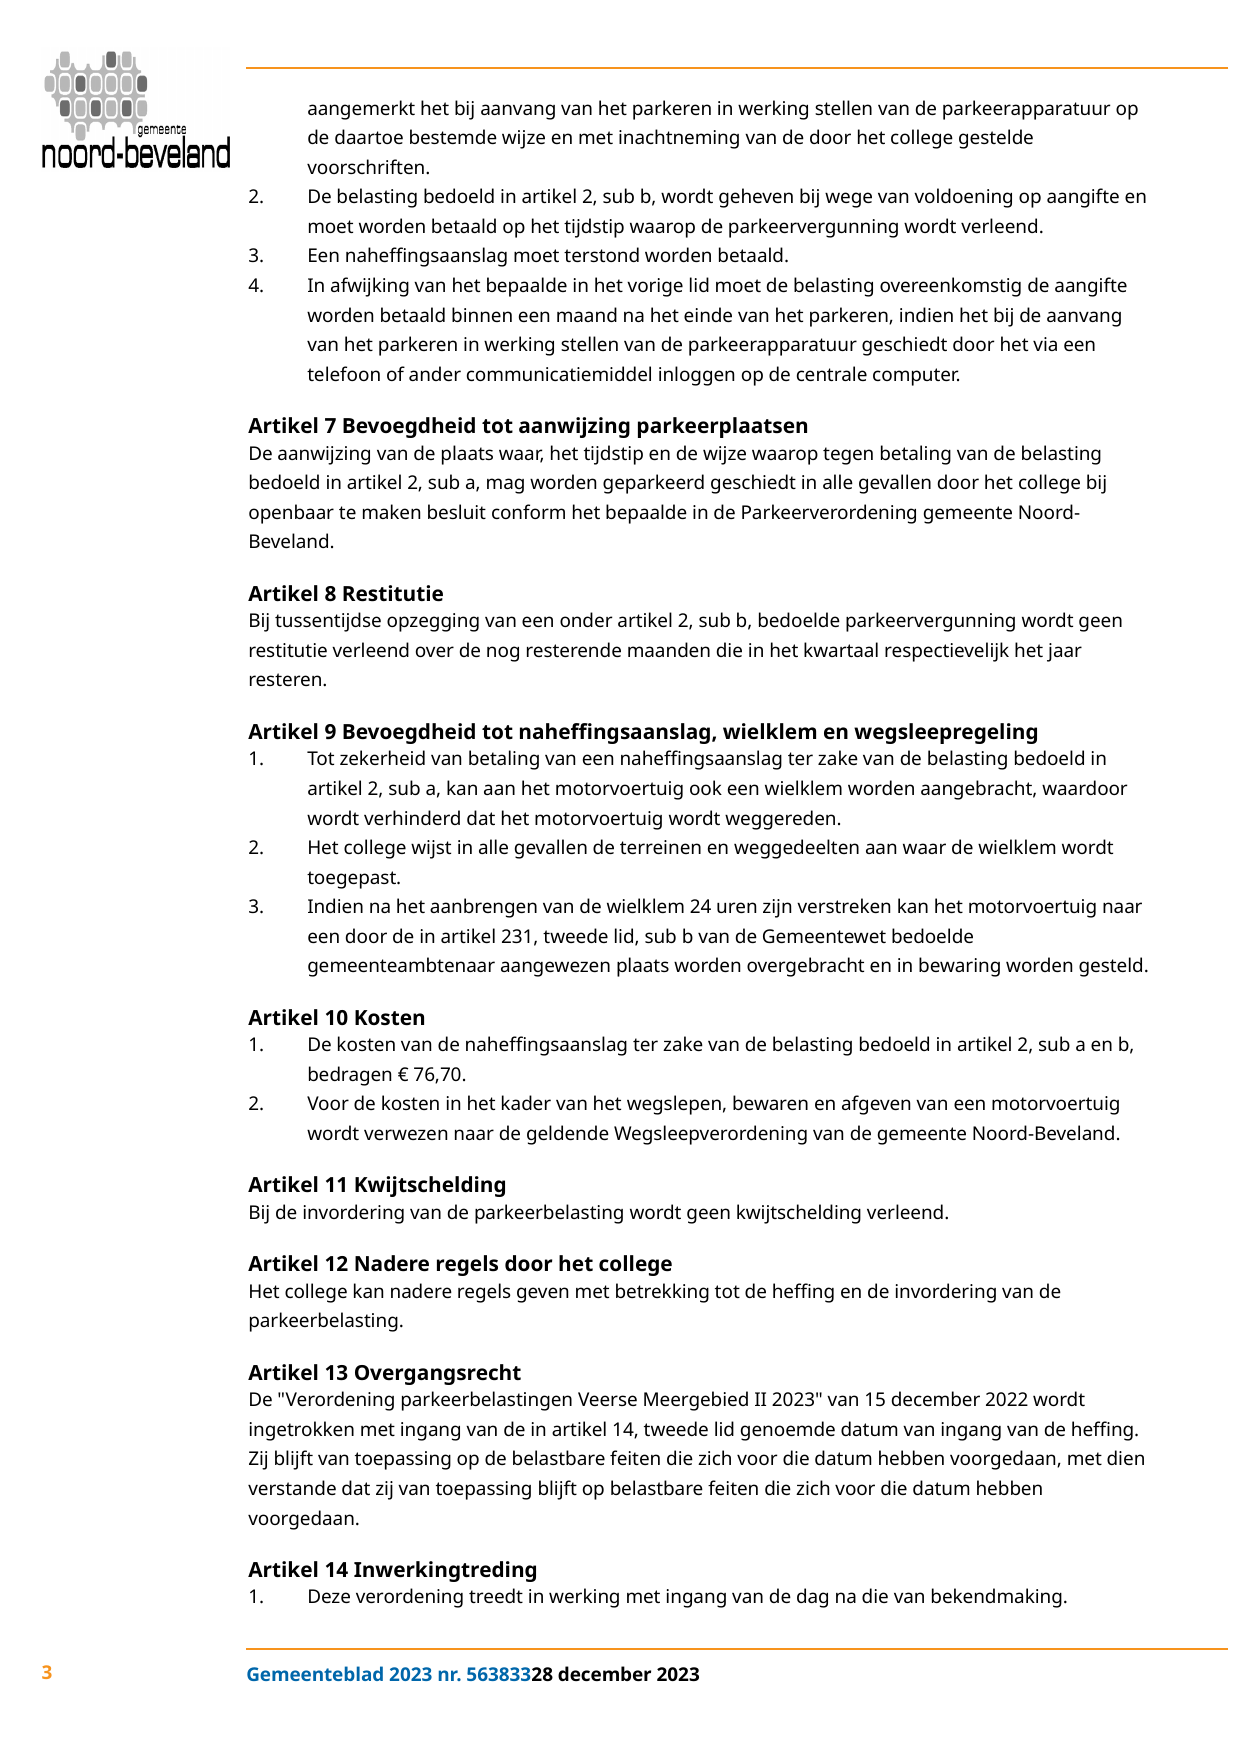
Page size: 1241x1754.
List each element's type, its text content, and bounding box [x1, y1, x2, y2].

text Artikel 11 Kwijtschelding [248, 1171, 1152, 1199]
text De "Verordening parkeerbelastingen Veerse Meergebied II 2023" van 15 december 2022 wordt ingetrokken met ingang van de in artikel 14, tweede lid genoemde datum van ingang van de heffing. Zij blijft van toepassing op de belastbare feiten die zich voor die datum hebben voorgedaan, met dien verstande dat zij van toepassing blijft op belastbare feiten die zich voor die datum hebben voorgedaan. [248, 1386, 1152, 1530]
list Het college wijst in alle gevallen de terreinen en weggedeelten aan waar de wielklem wordt toegepast. [248, 834, 1152, 889]
text Artikel 12 Nadere regels door het college [248, 1249, 1152, 1278]
text Het college kan nadere regels geven met betrekking tot de heffing en de invordering van de parkeerbelasting. [248, 1278, 1152, 1333]
list De belasting bedoeld in artikel 2, sub b, wordt geheven bij wege van voldoening op aangifte en moet worden betaald op het tijdstip waarop de parkeervergunning wordt verleend. [248, 183, 1152, 239]
list Voor de kosten in het kader van het wegslepen, bewaren en afgeven van een motorvoertuig wordt verwezen naar de geldende Wegsleepverordening van de gemeente Noord-Beveland. [248, 1091, 1152, 1146]
list aangemerkt het bij aanvang van het parkeren in werking stellen van de parkeerapparatuur op de daartoe bestemde wijze en met inachtneming van de door het college gestelde voorschriften. [248, 95, 1152, 180]
text Artikel 9 Bevoegdheid tot naheffingsaanslag, wielklem en wegsleepregeling [248, 717, 1152, 746]
text Artikel 7 Bevoegdheid tot aanwijzing parkeerplaatsen [248, 411, 1152, 440]
picture [41, 47, 231, 172]
text Artikel 8 Restitutie [248, 579, 1152, 607]
list In afwijking van het bepaalde in het vorige lid moet de belasting overeenkomstig de aangifte worden betaald binnen een maand na het einde van het parkeren, indien het bij de aanvang van het parkeren in werking stellen van de parkeerapparatuur geschiedt door het via een telefoon of ander communicatiemiddel inloggen op de centrale computer. [248, 272, 1152, 387]
list Een naheffingsaanslag moet terstond worden betaald. [248, 243, 1152, 268]
text Artikel 10 Kosten [248, 1003, 1152, 1031]
text Bij de invordering van de parkeerbelasting wordt geen kwijtschelding verleend. [248, 1199, 1152, 1225]
list De kosten van de naheffingsaanslag ter zake van de belasting bedoeld in artikel 2, sub a en b, bedragen € 76,70. [248, 1031, 1152, 1087]
list Indien na het aanbrengen van de wielklem 24 uren zijn verstreken kan het motorvoertuig naar een door de in artikel 231, tweede lid, sub b van de Gemeentewet bedoelde gemeenteambtenaar aangewezen plaats worden overgebracht en in bewaring worden gesteld. [248, 893, 1152, 978]
list Tot zekerheid van betaling van een naheffingsaanslag ter zake van de belasting bedoeld in artikel 2, sub a, kan aan het motorvoertuig ook een wielklem worden aangebracht, waardoor wordt verhinderd dat het motorvoertuig wordt weggereden. [248, 746, 1152, 830]
list Deze verordening treedt in werking met ingang van de dag na die van bekendmaking. [248, 1583, 1152, 1609]
text Artikel 14 Inwerkingtreding [248, 1555, 1152, 1583]
text Bij tussentijdse opzegging van een onder artikel 2, sub b, bedoelde parkeervergunning wordt geen restitutie verleend over de nog resterende maanden die in het kwartaal respectievelijk het jaar resteren. [248, 607, 1152, 692]
text Artikel 13 Overgangsrecht [248, 1358, 1152, 1386]
text De aanwijzing van de plaats waar, het tijdstip en de wijze waarop tegen betaling van de belasting bedoeld in artikel 2, sub a, mag worden geparkeerd geschiedt in alle gevallen door het college bij openbaar te maken besluit conform het bepaalde in de Parkeerverordening gemeente Noord-Beveland. [248, 440, 1152, 554]
